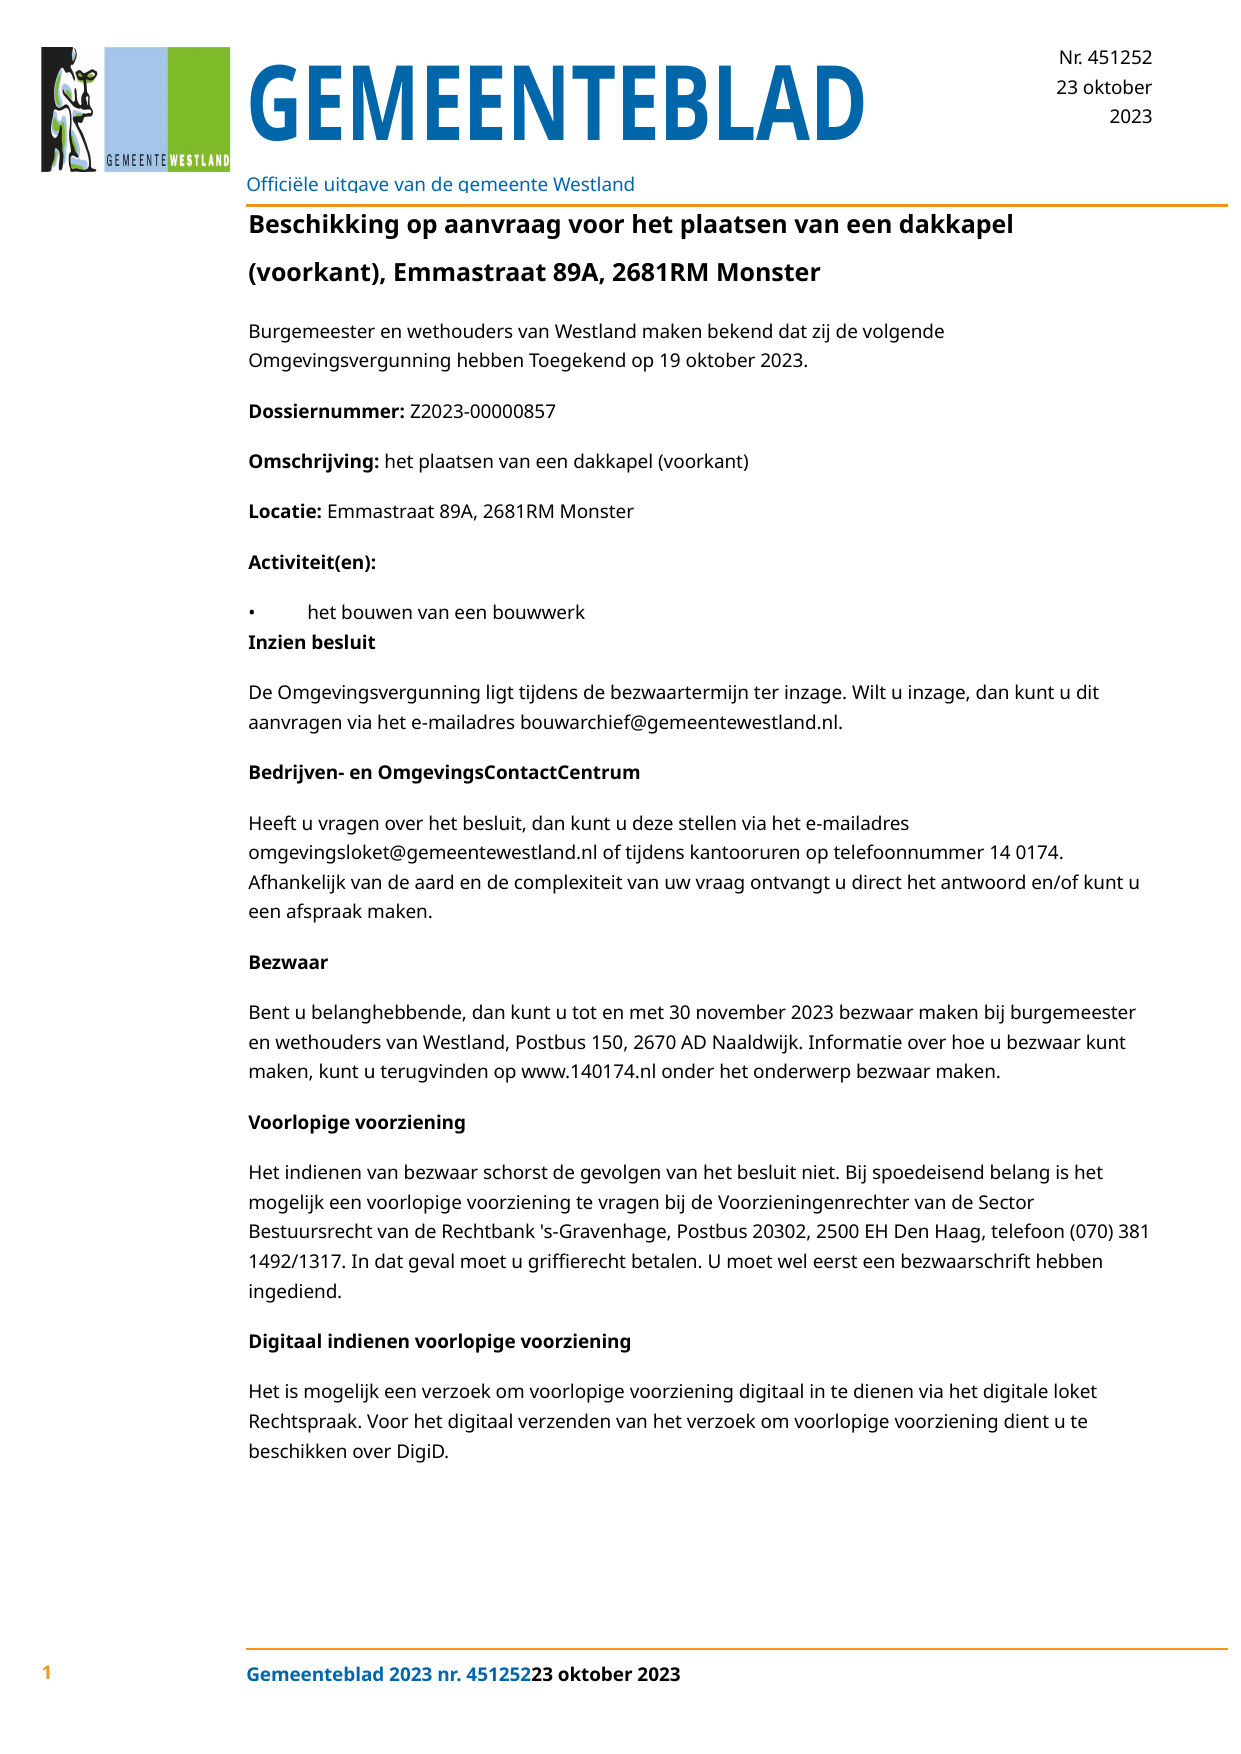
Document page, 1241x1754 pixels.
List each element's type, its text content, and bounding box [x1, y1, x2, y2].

text Het is mogelijk een verzoek om voorlopige voorziening digitaal in te dienen via het digitale loket Rechtspraak. Voor het digitaal verzenden van het verzoek om voorlopige voorziening dient u te beschikken over DigiD. [248, 1379, 1152, 1464]
text Heeft u vragen over het besluit, dan kunt u deze stellen via het e-mailadres omgevingsloket@gemeentewestland.nl of tijdens kantooruren op telefoonnummer 14 0174. Afhankelijk van de aard en de complexiteit van uw vraag ontvangt u direct het antwoord en/of kunt u een afspraak maken. [248, 810, 1152, 924]
text Burgemeester en wethouders van Westland maken bekend dat zij de volgende Omgevingsvergunning hebben Toegekend op 19 oktober 2023. [248, 318, 1152, 373]
text De Omgevingsvergunning ligt tijdens de bezwaartermijn ter inzage. Wilt u inzage, dan kunt u dit aanvragen via het e-mailadres bouwarchief@gemeentewestland.nl. [248, 679, 1152, 735]
text Inzien besluit [248, 629, 1152, 655]
picture [41, 47, 231, 172]
text Dossiernummer: Z2023-00000857 [248, 398, 1152, 424]
text Beschikking op aanvraag voor het plaatsen van een dakkapel (voorkant), Emmastraat 89A, 2681RM Monster [248, 207, 1152, 288]
text Het indienen van bezwaar schorst de gevolgen van het besluit niet. Bij spoedeisend belang is het mogelijk een voorlopige voorziening te vragen bij de Voorzieningenrechter van de Sector Bestuursrecht van de Rechtbank 's-Gravenhage, Postbus 20302, 2500 EH Den Haag, telefoon (070) 381 1492/1317. In dat geval moet u griffierecht betalen. U moet wel eerst een bezwaarschrift hebben ingediend. [248, 1159, 1152, 1304]
text Omschrijving: het plaatsen van een dakkapel (voorkant) [248, 448, 1152, 474]
text Bent u belanghebbende, dan kunt u tot en met 30 november 2023 bezwaar maken bij burgemeester en wethouders van Westland, Postbus 150, 2670 AD Naaldwijk. Informatie over hoe u bezwaar kunt maken, kunt u terugvinden op www.140174.nl onder het onderwerp bezwaar maken. [248, 999, 1152, 1084]
text Locatie: Emmastraat 89A, 2681RM Monster [248, 499, 1152, 524]
list het bouwen van een bouwwerk [248, 599, 1152, 625]
text Voorlopige voorziening [248, 1109, 1152, 1135]
text Activiteit(en): [248, 549, 1152, 575]
text Digitaal indienen voorlopige voorziening [248, 1328, 1152, 1354]
text Bezwaar [248, 949, 1152, 975]
text Bedrijven- en OmgevingsContactCentrum [248, 759, 1152, 785]
